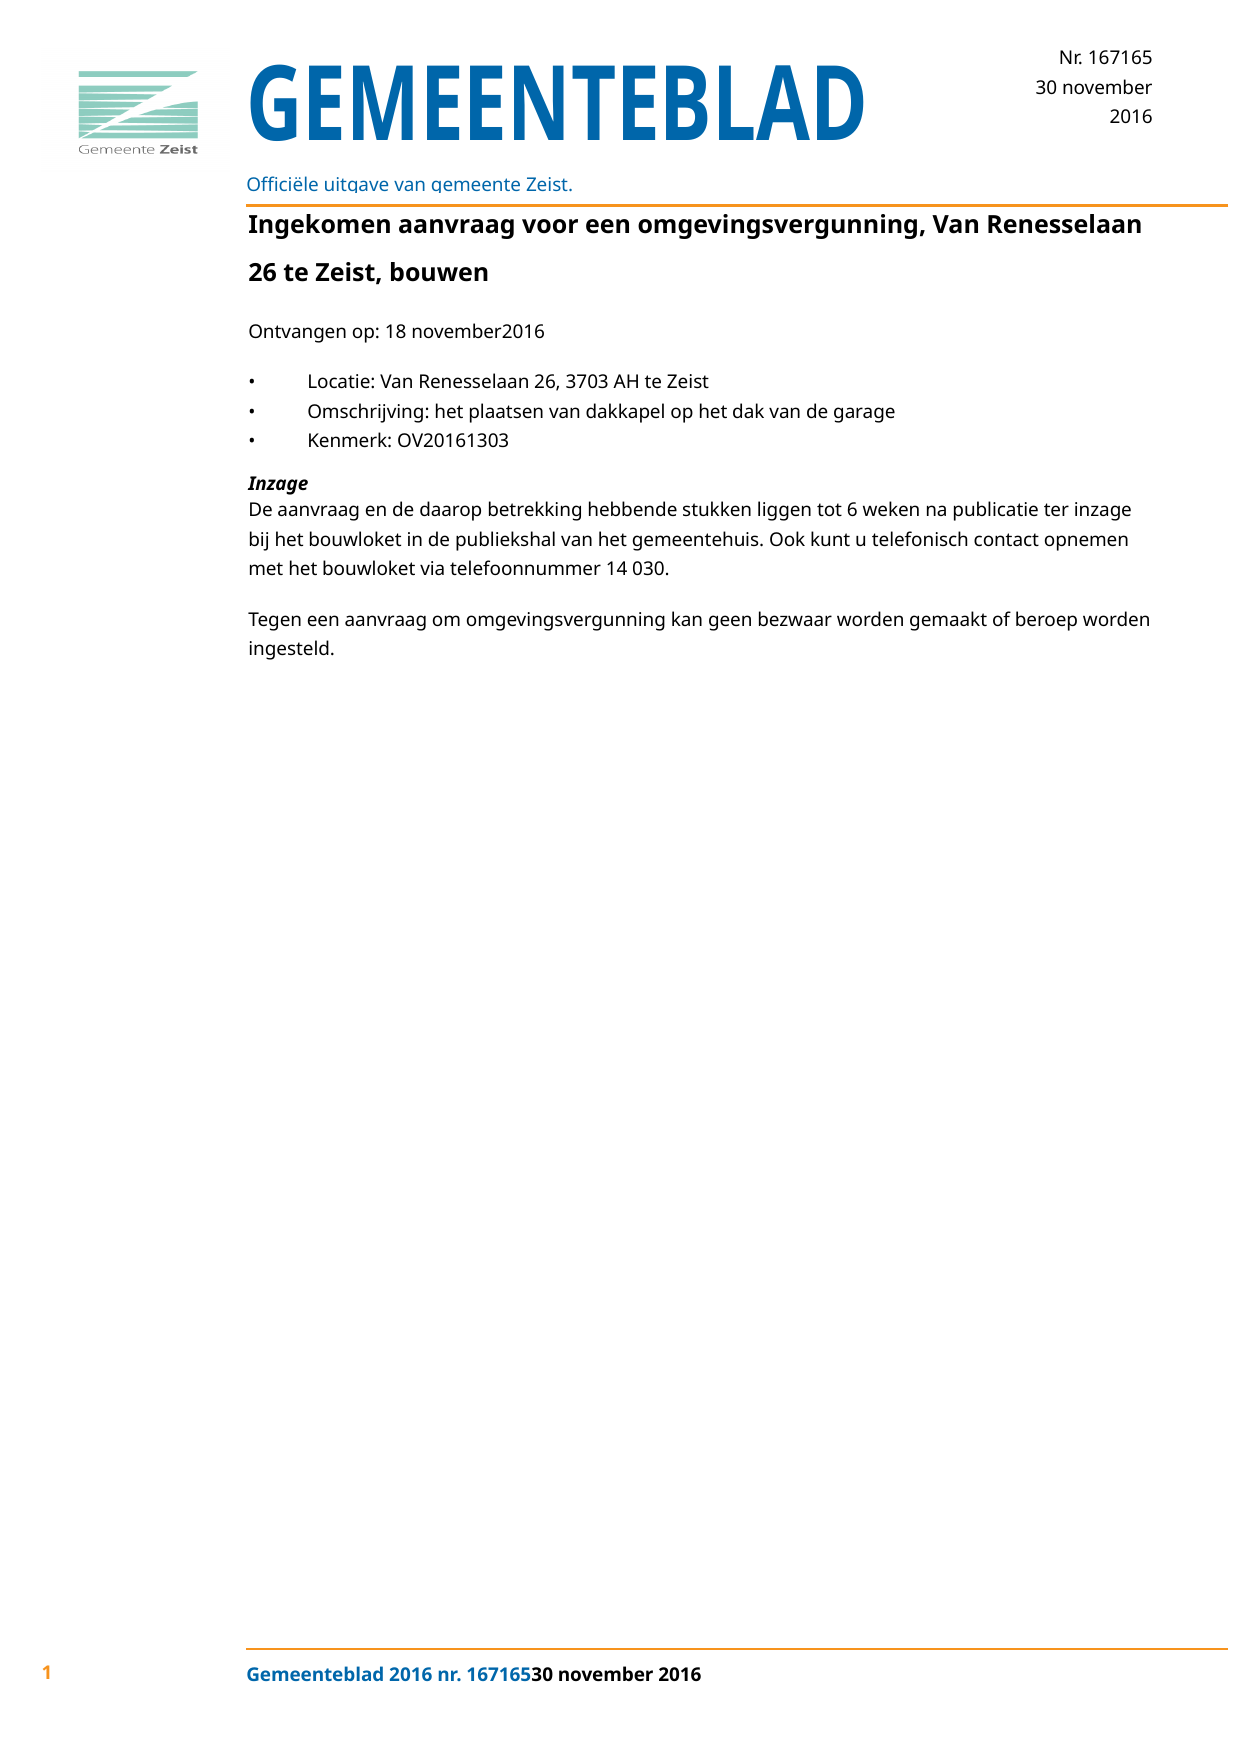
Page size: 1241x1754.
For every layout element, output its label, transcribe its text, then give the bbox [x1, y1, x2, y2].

list Locatie: Van Renesselaan 26, 3703 AH te Zeist [248, 368, 1152, 394]
text De aanvraag en de daarop betrekking hebbende stukken liggen tot 6 weken na publicatie ter inzage bij het bouwloket in de publiekshal van het gemeentehuis. Ook kunt u telefonisch contact opnemen met het bouwloket via telefoonnummer 14 030. [248, 496, 1152, 581]
text Ontvangen op: 18 november2016 [248, 318, 1152, 344]
list Kenmerk: OV20161303 [248, 427, 1152, 453]
picture [41, 47, 231, 172]
text Inzage [248, 471, 1152, 496]
text Tegen een aanvraag om omgevingsvergunning kan geen bezwaar worden gemaakt of beroep worden ingesteld. [248, 606, 1152, 661]
list Omschrijving: het plaatsen van dakkapel op het dak van de garage [248, 398, 1152, 424]
text Ingekomen aanvraag voor een omgevingsvergunning, Van Renesselaan 26 te Zeist, bouwen [248, 207, 1152, 288]
